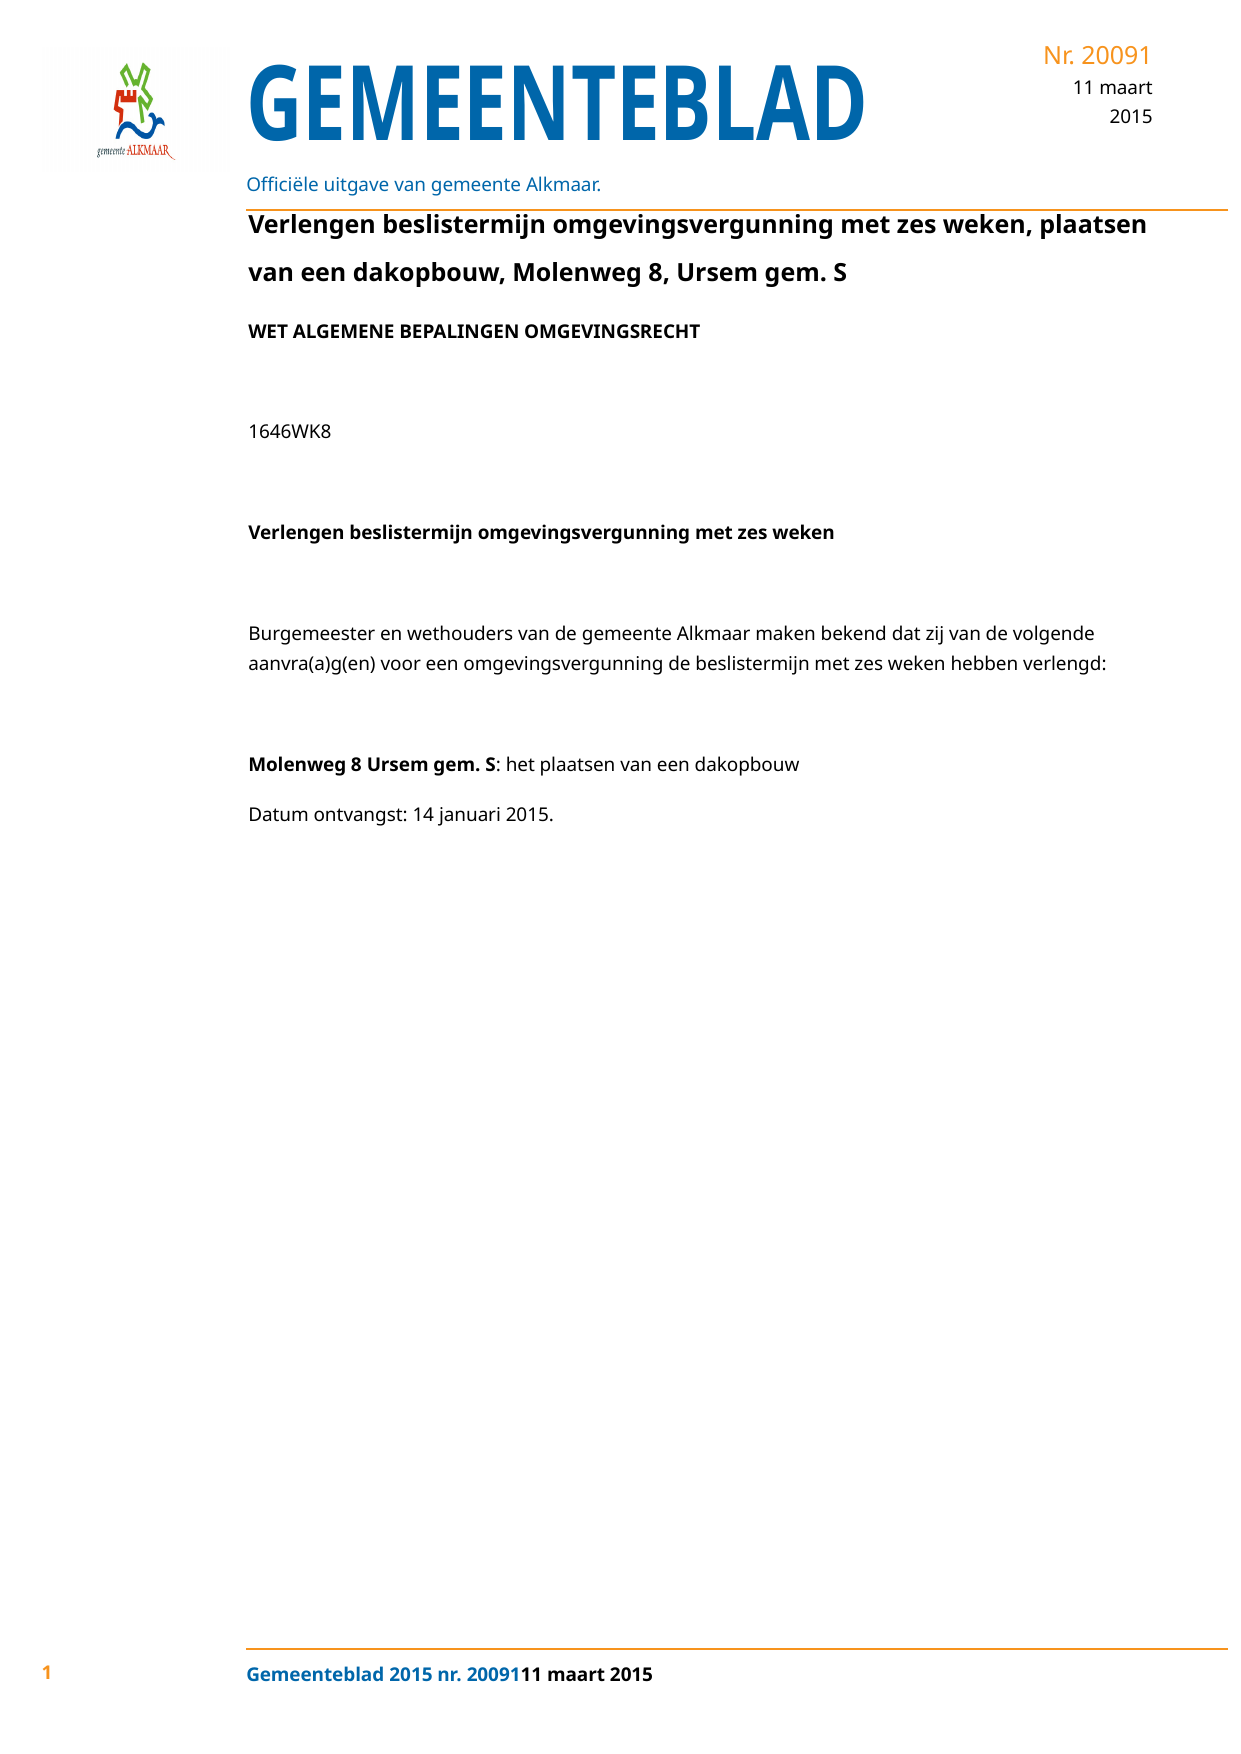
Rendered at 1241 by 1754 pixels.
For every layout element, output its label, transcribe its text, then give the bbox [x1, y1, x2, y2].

text WET ALGEMENE BEPALINGEN OMGEVINGSRECHT [248, 318, 1152, 344]
text Verlengen beslistermijn omgevingsvergunning met zes weken [248, 519, 1152, 545]
text Burgemeester en wethouders van de gemeente Alkmaar maken bekend dat zij van de volgende aanvra(a)g(en) voor een omgevingsvergunning de beslistermijn met zes weken hebben verlengd: [248, 620, 1152, 676]
text Verlengen beslistermijn omgevingsvergunning met zes weken, plaatsen van een dakopbouw, Molenweg 8, Ursem gem. S [248, 211, 1152, 288]
text Molenweg 8 Ursem gem. S: het plaatsen van een dakopbouw [248, 751, 1152, 777]
text 1646WK8 [248, 419, 1152, 444]
picture [41, 47, 231, 172]
text Datum ontvangst: 14 januari 2015. [248, 801, 1152, 827]
